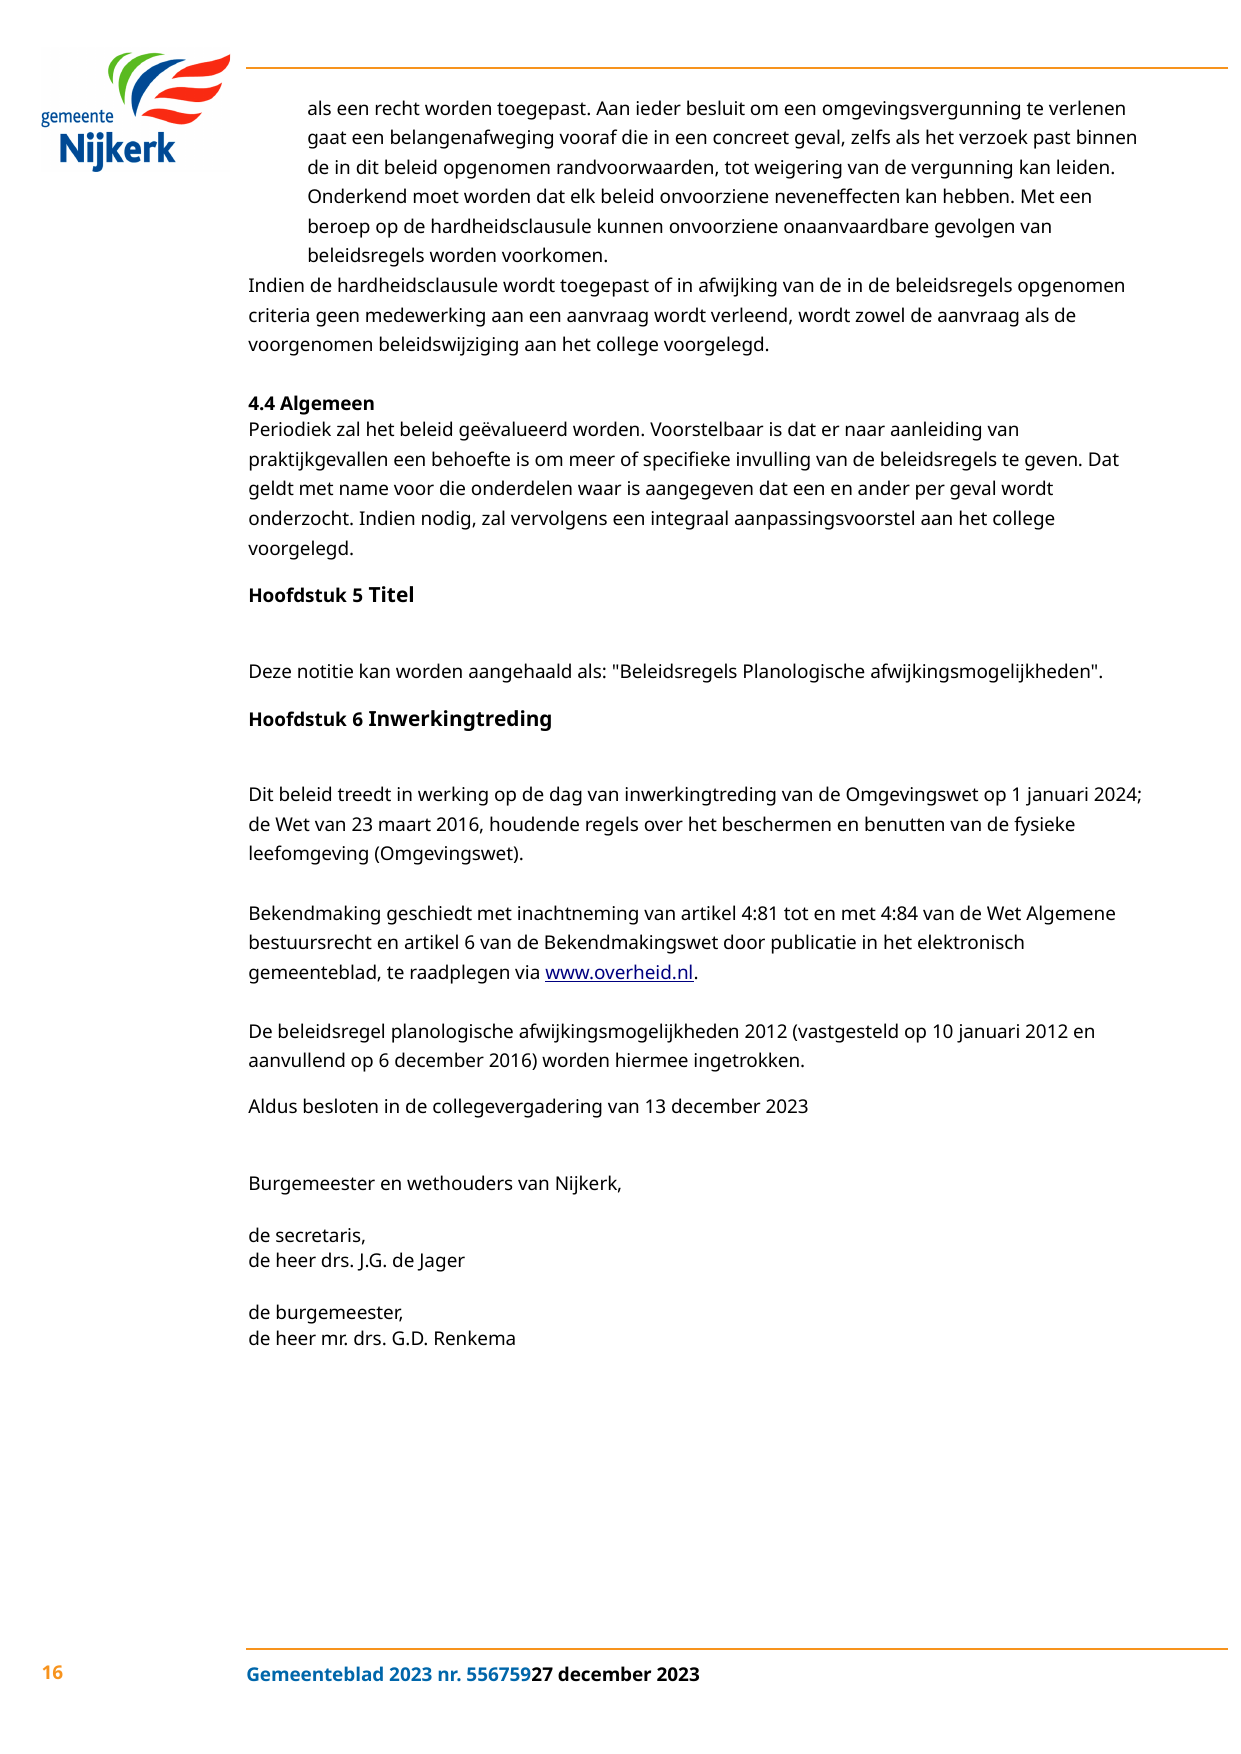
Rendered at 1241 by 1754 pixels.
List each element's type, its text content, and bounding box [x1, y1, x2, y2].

text Aldus besloten in de collegevergadering van 13 december 2023 [248, 1093, 1152, 1119]
text Deze notitie kan worden aangehaald als: "Beleidsregels Planologische afwijkingsmogelijkheden". [248, 658, 1152, 684]
text 4.4 Algemeen [248, 391, 1152, 416]
text Bekendmaking geschiedt met inachtneming van artikel 4:81 tot en met 4:84 van de Wet Algemene bestuursrecht en artikel 6 van de Bekendmakingswet door publicatie in het elektronisch gemeenteblad, te raadplegen via www.overheid.nl. [248, 900, 1152, 984]
text Hoofdstuk 5 Titel [248, 580, 1152, 609]
text de heer drs. J.G. de Jager [248, 1248, 1152, 1273]
text de burgemeester, [248, 1299, 1152, 1325]
text Indien de hardheidsclausule wordt toegepast of in afwijking van de in de beleidsregels opgenomen criteria geen medewerking aan een aanvraag wordt verleend, wordt zowel de aanvraag als de voorgenomen beleidswijziging aan het college voorgelegd. [248, 272, 1152, 357]
text Hoofdstuk 6 Inwerkingtreding [248, 704, 1152, 732]
text de secretaris, [248, 1222, 1152, 1248]
text Burgemeester en wethouders van Nijkerk, [248, 1170, 1152, 1196]
text de heer mr. drs. G.D. Renkema [248, 1325, 1152, 1351]
text Dit beleid treedt in werking op de dag van inwerkingtreding van de Omgevingswet op 1 januari 2024; de Wet van 23 maart 2016, houdende regels over het beschermen en benutten van de fysieke leefomgeving (Omgevingswet). [248, 781, 1152, 866]
list als een recht worden toegepast. Aan ieder besluit om een omgevingsvergunning te verlenen gaat een belangenafweging vooraf die in een concreet geval, zelfs als het verzoek past binnen de in dit beleid opgenomen randvoorwaarden, tot weigering van de vergunning kan leiden. Onderkend moet worden dat elk beleid onvoorziene neveneffecten kan hebben. Met een beroep op de hardheidsclausule kunnen onvoorziene onaanvaardbare gevolgen van beleidsregels worden voorkomen. [248, 95, 1152, 268]
picture [41, 47, 231, 172]
text De beleidsregel planologische afwijkingsmogelijkheden 2012 (vastgesteld op 10 januari 2012 en aanvullend op 6 december 2016) worden hiermee ingetrokken. [248, 1018, 1152, 1073]
text Periodiek zal het beleid geëvalueerd worden. Voorstelbaar is dat er naar aanleiding van praktijkgevallen een behoefte is om meer of specifieke invulling van de beleidsregels te geven. Dat geldt met name voor die onderdelen waar is aangegeven dat een en ander per geval wordt onderzocht. Indien nodig, zal vervolgens een integraal aanpassingsvoorstel aan het college voorgelegd. [248, 416, 1152, 560]
